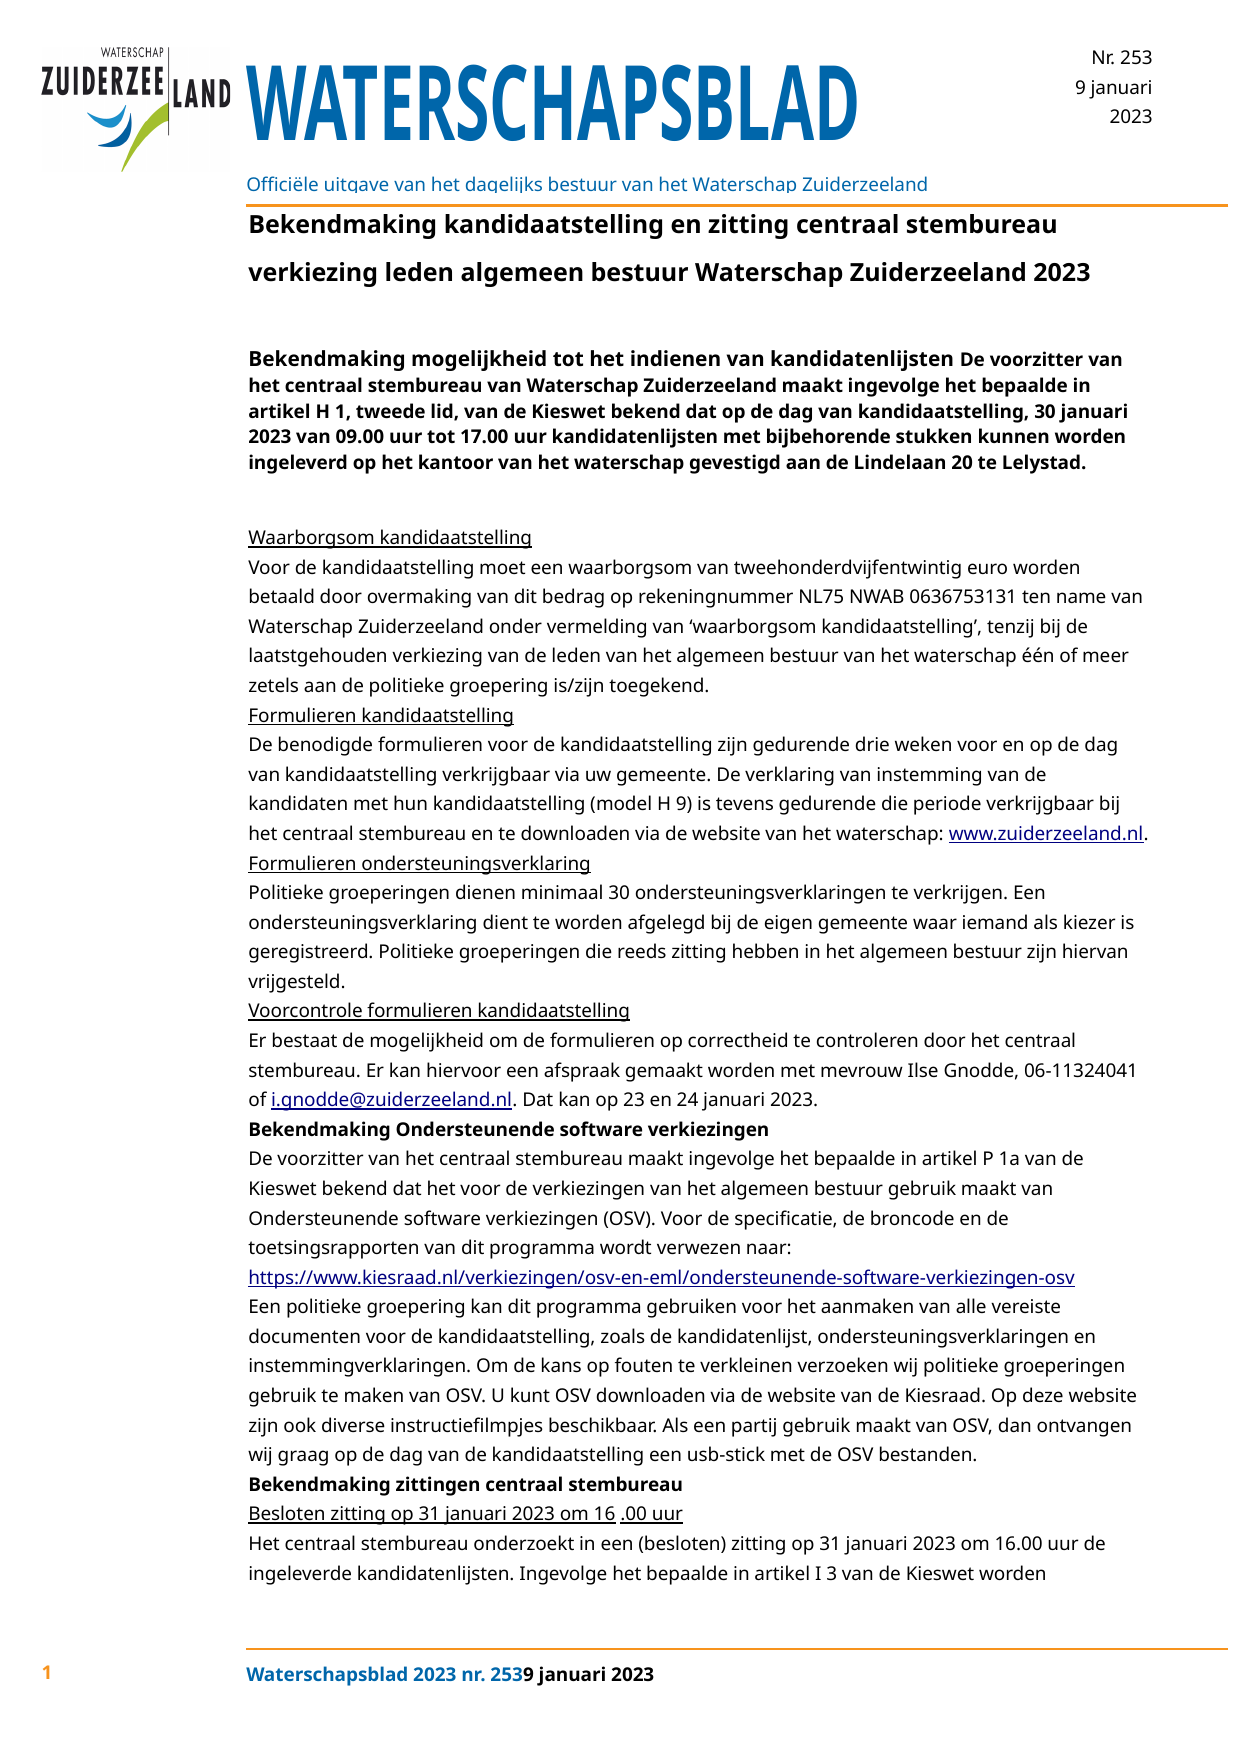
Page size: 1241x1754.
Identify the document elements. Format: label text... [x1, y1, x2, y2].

text Formulieren kandidaatstelling [248, 702, 1152, 727]
text Bekendmaking zittingen centraal stembureau [248, 1471, 1152, 1497]
text Een politieke groepering kan dit programma gebruiken voor het aanmaken van alle vereiste documenten voor de kandidaatstelling, zoals de kandidatenlijst, ondersteuningsverklaringen en instemmingverklaringen. Om de kans op fouten te verkleinen verzoeken wij politieke groeperingen gebruik te maken van OSV. U kunt OSV downloaden via de website van de Kiesraad. Op deze website zijn ook diverse instructiefilmpjes beschikbaar. Als een partij gebruik maakt van OSV, dan ontvangen wij graag op de dag van de kandidaatstelling een usb-stick met de OSV bestanden. [248, 1293, 1152, 1467]
text Voorcontrole formulieren kandidaatstelling [248, 998, 1152, 1023]
text De voorzitter van het centraal stembureau maakt ingevolge het bepaalde in artikel P 1a van de Kieswet bekend dat het voor de verkiezingen van het algemeen bestuur gebruik maakt van Ondersteunende software verkiezingen (OSV). Voor de specificatie, de broncode en de toetsingsrapporten van dit programma wordt verwezen naar: https://www.kiesraad.nl/verkiezingen/osv-en-eml/ondersteunende-software-verkiezingen-osv [248, 1146, 1152, 1289]
picture [41, 47, 231, 172]
text De benodigde formulieren voor de kandidaatstelling zijn gedurende drie weken voor en op de dag van kandidaatstelling verkrijgbaar via uw gemeente. De verklaring van instemming van de kandidaten met hun kandidaatstelling (model H 9) is tevens gedurende die periode verkrijgbaar bij het centraal stembureau en te downloaden via de website van het waterschap: www.zuiderzeeland.nl. [248, 731, 1152, 846]
text Waarborgsom kandidaatstelling [248, 524, 1152, 550]
text Bekendmaking mogelijkheid tot het indienen van kandidatenlijsten De voorzitter van het centraal stembureau van Waterschap Zuiderzeeland maakt ingevolge het bepaalde in artikel H 1, tweede lid, van de Kieswet bekend dat op de dag van kandidaatstelling, 30 januari 2023 van 09.00 uur tot 17.00 uur kandidatenlijsten met bijbehorende stukken kunnen worden ingeleverd op het kantoor van het waterschap gevestigd aan de Lindelaan 20 te Lelystad. [248, 344, 1152, 475]
text Het centraal stembureau onderzoekt in een (besloten) zitting op 31 januari 2023 om 16.00 uur de ingeleverde kandidatenlijsten. Ingevolge het bepaalde in artikel I 3 van de Kieswet worden [248, 1530, 1152, 1585]
text Er bestaat de mogelijkheid om de formulieren op correctheid te controleren door het centraal stembureau. Er kan hiervoor een afspraak gemaakt worden met mevrouw Ilse Gnodde, 06-11324041 of i.gnodde@zuiderzeeland.nl. Dat kan op 23 en 24 januari 2023. [248, 1027, 1152, 1112]
text Formulieren ondersteuningsverklaring [248, 850, 1152, 875]
text Besloten zitting op 31 januari 2023 om 16 .00 uur [248, 1501, 1152, 1526]
text Voor de kandidaatstelling moet een waarborgsom van tweehonderdvijfentwintig euro worden betaald door overmaking van dit bedrag op rekeningnummer NL75 NWAB 0636753131 ten name van Waterschap Zuiderzeeland onder vermelding van ‘waarborgsom kandidaatstelling’, tenzij bij de laatstgehouden verkiezing van de leden van het algemeen bestuur van het waterschap één of meer zetels aan de politieke groepering is/zijn toegekend. [248, 554, 1152, 698]
text Bekendmaking Ondersteunende software verkiezingen [248, 1116, 1152, 1142]
text Politieke groeperingen dienen minimaal 30 ondersteuningsverklaringen te verkrijgen. Een ondersteuningsverklaring dient te worden afgelegd bij de eigen gemeente waar iemand als kiezer is geregistreerd. Politieke groeperingen die reeds zitting hebben in het algemeen bestuur zijn hiervan vrijgesteld. [248, 879, 1152, 994]
text Bekendmaking kandidaatstelling en zitting centraal stembureau verkiezing leden algemeen bestuur Waterschap Zuiderzeeland 2023 [248, 207, 1152, 288]
